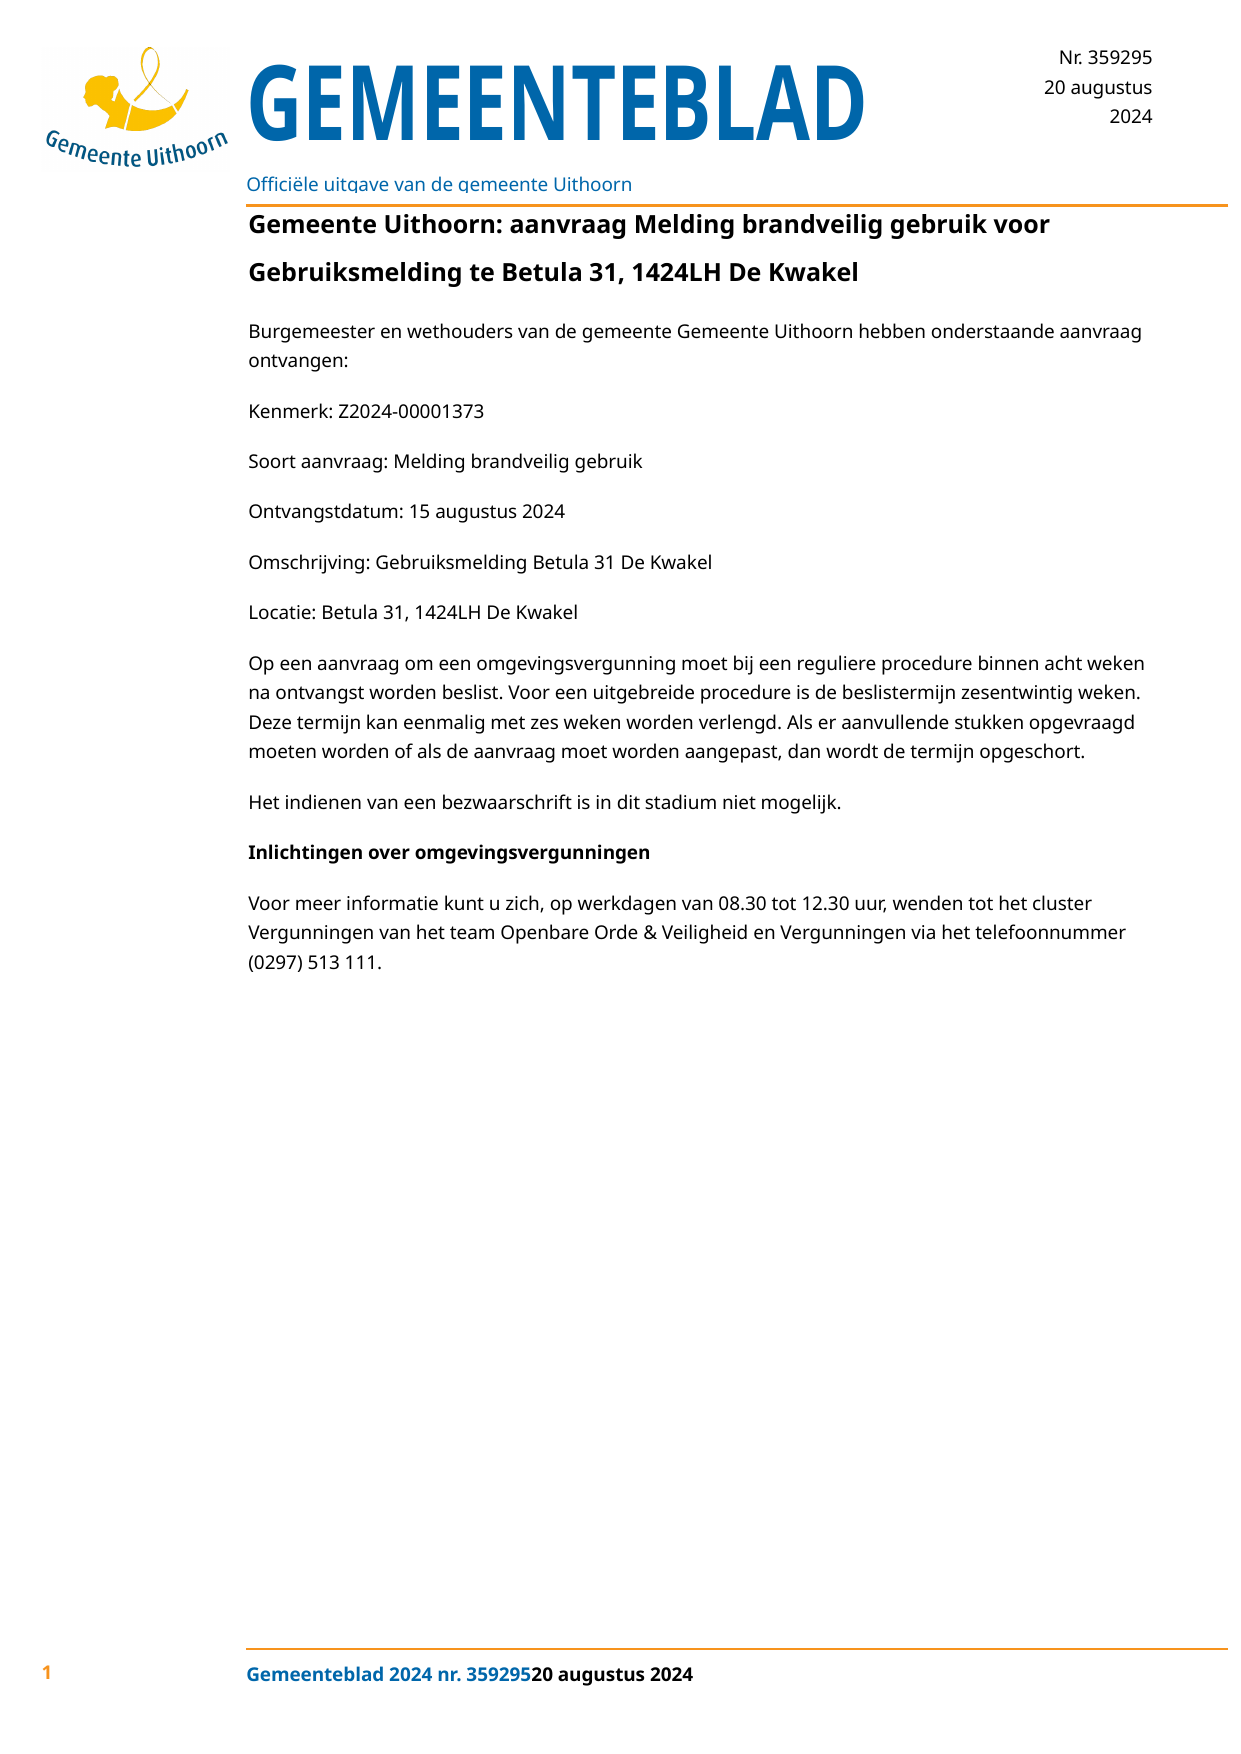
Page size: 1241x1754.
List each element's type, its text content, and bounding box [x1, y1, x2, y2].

text Omschrijving: Gebruiksmelding Betula 31 De Kwakel [248, 549, 1152, 575]
text Kenmerk: Z2024-00001373 [248, 398, 1152, 424]
text Op een aanvraag om een omgevingsvergunning moet bij een reguliere procedure binnen acht weken na ontvangst worden beslist. Voor een uitgebreide procedure is de beslistermijn zesentwintig weken. Deze termijn kan eenmalig met zes weken worden verlengd. Als er aanvullende stukken opgevraagd moeten worden of als de aanvraag moet worden aangepast, dan wordt de termijn opgeschort. [248, 650, 1152, 764]
text Gemeente Uithoorn: aanvraag Melding brandveilig gebruik voor Gebruiksmelding te Betula 31, 1424LH De Kwakel [248, 207, 1152, 288]
picture [41, 47, 231, 172]
text Inlichtingen over omgevingsvergunningen [248, 839, 1152, 865]
text Het indienen van een bezwaarschrift is in dit stadium niet mogelijk. [248, 789, 1152, 815]
text Burgemeester en wethouders van de gemeente Gemeente Uithoorn hebben onderstaande aanvraag ontvangen: [248, 318, 1152, 373]
text Soort aanvraag: Melding brandveilig gebruik [248, 448, 1152, 474]
text Voor meer informatie kunt u zich, op werkdagen van 08.30 tot 12.30 uur, wenden tot het cluster Vergunningen van het team Openbare Orde & Veiligheid en Vergunningen via het telefoonnummer (0297) 513 111. [248, 890, 1152, 975]
text Locatie: Betula 31, 1424LH De Kwakel [248, 599, 1152, 625]
text Ontvangstdatum: 15 augustus 2024 [248, 499, 1152, 524]
